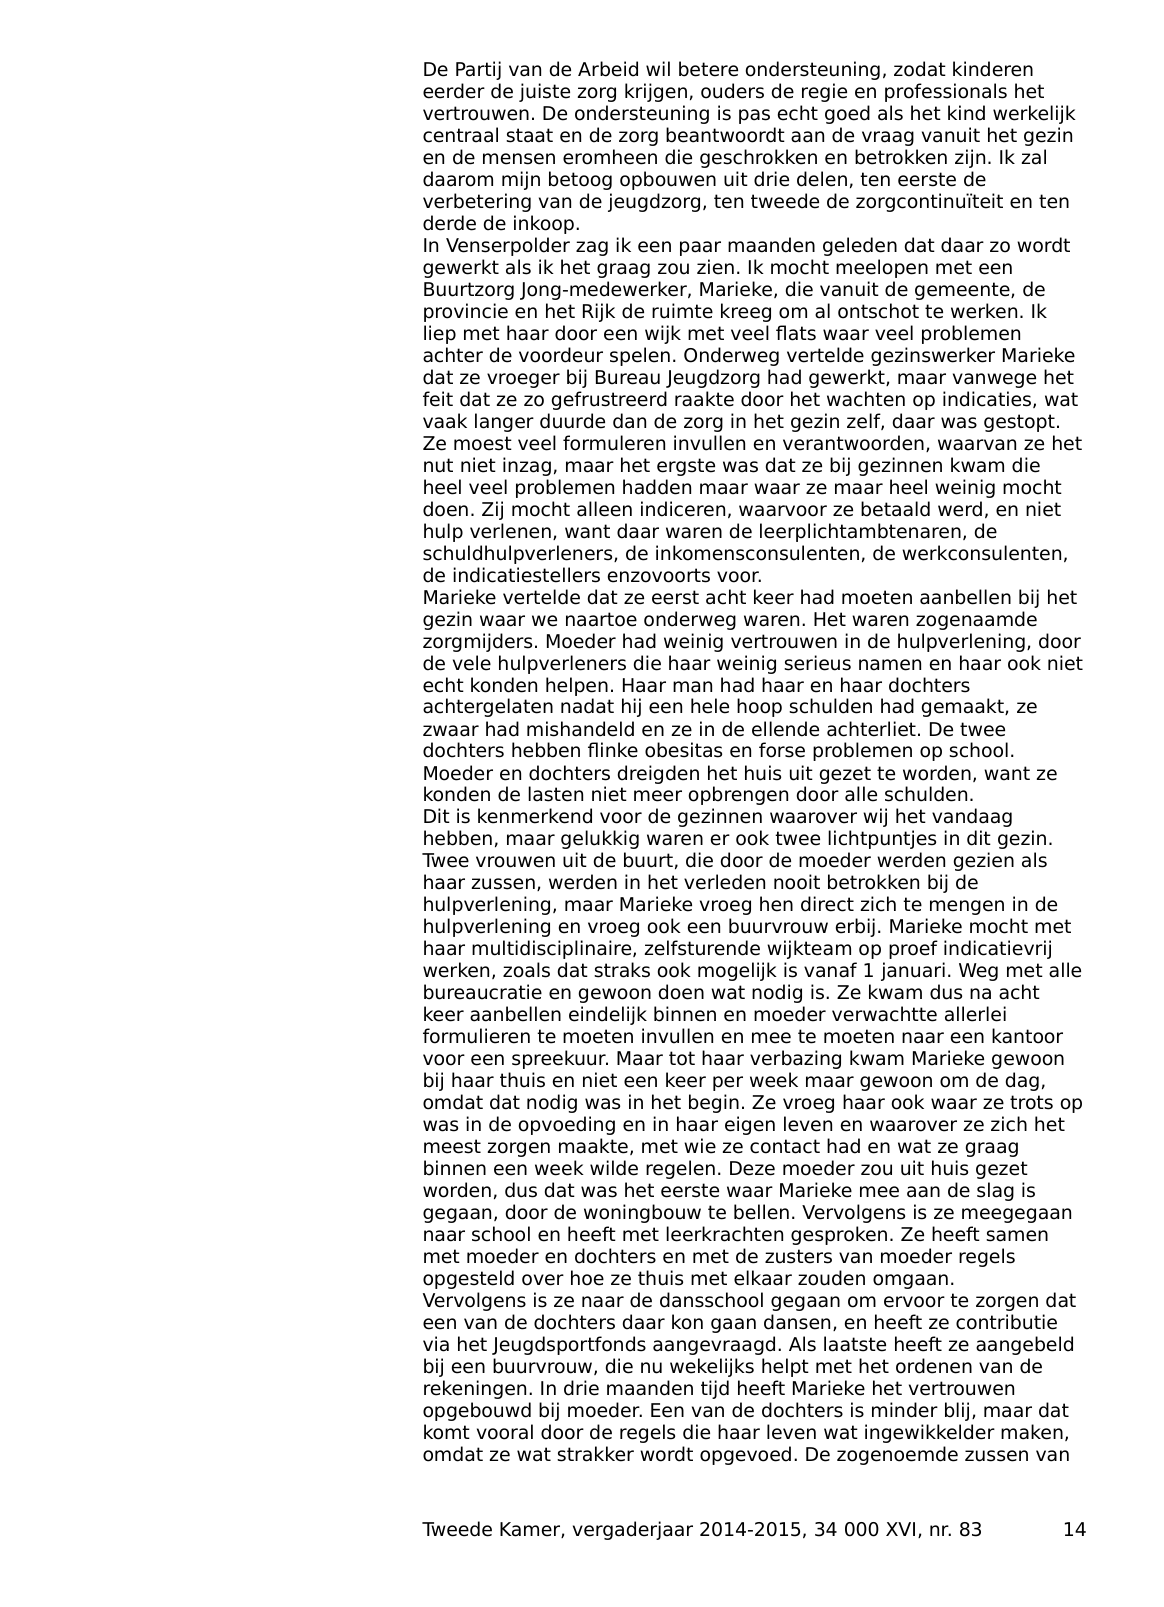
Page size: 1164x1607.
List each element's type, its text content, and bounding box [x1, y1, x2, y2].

text Marieke vertelde dat ze eerst acht keer had moeten aanbellen bij het gezin waar we naartoe onderweg waren. Het waren zogenaamde zorgmijders. Moeder had weinig vertrouwen in de hulpverlening, door de vele hulpverleners die haar weinig serieus namen en haar ook niet echt konden helpen. Haar man had haar en haar dochters achtergelaten nadat hij een hele hoop schulden had gemaakt, ze zwaar had mishandeld en ze in de ellende achterliet. De twee dochters hebben flinke obesitas en forse problemen op school. Moeder en dochters dreigden het huis uit gezet te worden, want ze konden de lasten niet meer opbrengen door alle schulden. [422, 587, 1087, 806]
text Vervolgens is ze naar de dansschool gegaan om ervoor te zorgen dat een van de dochters daar kon gaan dansen, en heeft ze contributie via het Jeugdsportfonds aangevraagd. Als laatste heeft ze aangebeld bij een buurvrouw, die nu wekelijks helpt met het ordenen van de rekeningen. In drie maanden tijd heeft Marieke het vertrouwen opgebouwd bij moeder. Een van de dochters is minder blij, maar dat komt vooral door de regels die haar leven wat ingewikkelder maken, omdat ze wat strakker wordt opgevoed. De zogenoemde zussen van [422, 1290, 1087, 1466]
text Dit is kenmerkend voor de gezinnen waarover wij het vandaag hebben, maar gelukkig waren er ook twee lichtpuntjes in dit gezin. Twee vrouwen uit de buurt, die door de moeder werden gezien als haar zussen, werden in het verleden nooit betrokken bij de hulpverlening, maar Marieke vroeg hen direct zich te mengen in de hulpverlening en vroeg ook een buurvrouw erbij. Marieke mocht met haar multidisciplinaire, zelfsturende wijkteam op proef indicatievrij werken, zoals dat straks ook mogelijk is vanaf 1 januari. Weg met alle bureaucratie en gewoon doen wat nodig is. Ze kwam dus na acht keer aanbellen eindelijk binnen en moeder verwachtte allerlei formulieren te moeten invullen en mee te moeten naar een kantoor voor een spreekuur. Maar tot haar verbazing kwam Marieke gewoon bij haar thuis en niet een keer per week maar gewoon om de dag, omdat dat nodig was in het begin. Ze vroeg haar ook waar ze trots op was in de opvoeding en in haar eigen leven en waarover ze zich het meest zorgen maakte, met wie ze contact had en wat ze graag binnen een week wilde regelen. Deze moeder zou uit huis gezet worden, dus dat was het eerste waar Marieke mee aan de slag is gegaan, door de woningbouw te bellen. Vervolgens is ze meegegaan naar school en heeft met leerkrachten gesproken. Ze heeft samen met moeder en dochters en met de zusters van moeder regels opgesteld over hoe ze thuis met elkaar zouden omgaan. [422, 806, 1087, 1290]
text In Venserpolder zag ik een paar maanden geleden dat daar zo wordt gewerkt als ik het graag zou zien. Ik mocht meelopen met een Buurtzorg Jong-medewerker, Marieke, die vanuit de gemeente, de provincie en het Rijk de ruimte kreeg om al ontschot te werken. Ik liep met haar door een wijk met veel flats waar veel problemen achter de voordeur spelen. Onderweg vertelde gezinswerker Marieke dat ze vroeger bij Bureau Jeugdzorg had gewerkt, maar vanwege het feit dat ze zo gefrustreerd raakte door het wachten op indicaties, wat vaak langer duurde dan de zorg in het gezin zelf, daar was gestopt. Ze moest veel formuleren invullen en verantwoorden, waarvan ze het nut niet inzag, maar het ergste was dat ze bij gezinnen kwam die heel veel problemen hadden maar waar ze maar heel weinig mocht doen. Zij mocht alleen indiceren, waarvoor ze betaald werd, en niet hulp verlenen, want daar waren de leerplichtambtenaren, de schuldhulpverleners, de inkomensconsulenten, de werkconsulenten, de indicatiestellers enzovoorts voor. [422, 235, 1087, 587]
text De Partij van de Arbeid wil betere ondersteuning, zodat kinderen eerder de juiste zorg krijgen, ouders de regie en professionals het vertrouwen. De ondersteuning is pas echt goed als het kind werkelijk centraal staat en de zorg beantwoordt aan de vraag vanuit het gezin en de mensen eromheen die geschrokken en betrokken zijn. Ik zal daarom mijn betoog opbouwen uit drie delen, ten eerste de verbetering van de jeugdzorg, ten tweede de zorgcontinuïteit en ten derde de inkoop. [422, 59, 1087, 235]
